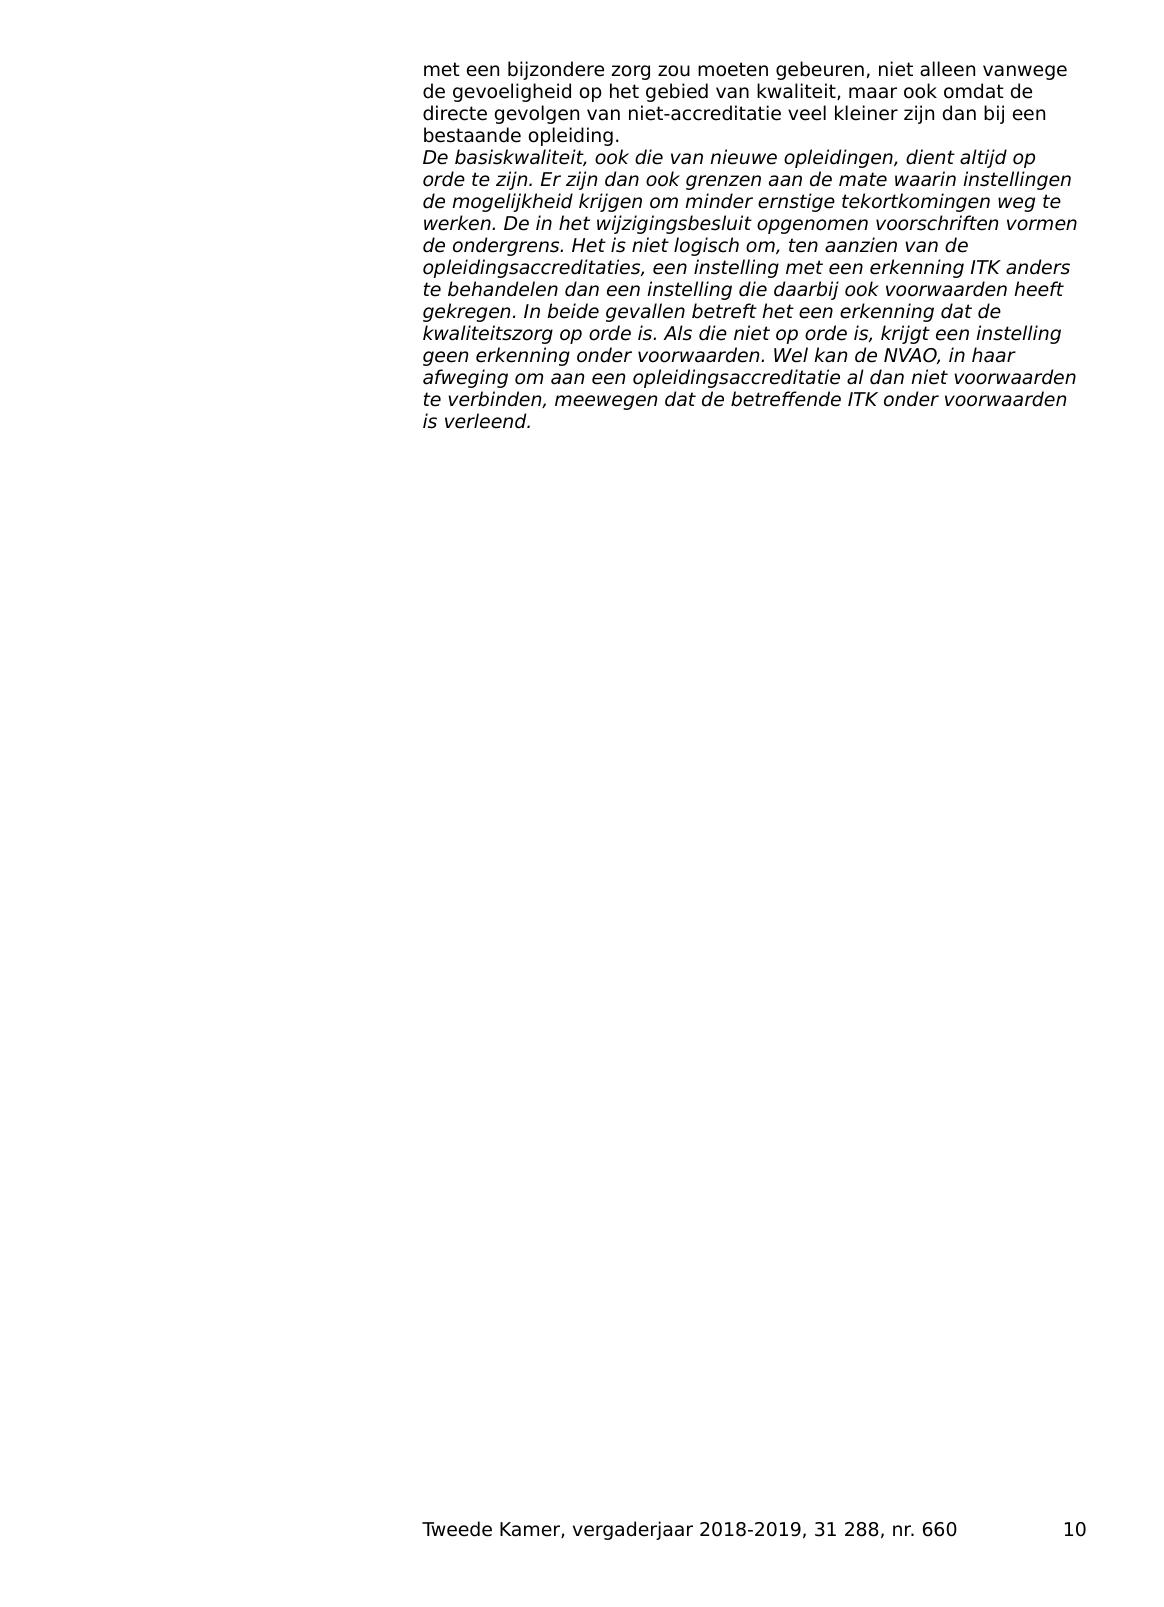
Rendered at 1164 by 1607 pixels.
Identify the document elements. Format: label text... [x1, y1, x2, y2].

text De basiskwaliteit, ook die van nieuwe opleidingen, dient altijd op orde te zijn. Er zijn dan ook grenzen aan de mate waarin instellingen de mogelijkheid krijgen om minder ernstige tekortkomingen weg te werken. De in het wijzigingsbesluit opgenomen voorschriften vormen de ondergrens. Het is niet logisch om, ten aanzien van de opleidingsaccreditaties, een instelling met een erkenning ITK anders te behandelen dan een instelling die daarbij ook voorwaarden heeft gekregen. In beide gevallen betreft het een erkenning dat de kwaliteitszorg op orde is. Als die niet op orde is, krijgt een instelling geen erkenning onder voorwaarden. Wel kan de NVAO, in haar afweging om aan een opleidingsaccreditatie al dan niet voorwaarden te verbinden, meewegen dat de betreffende ITK onder voorwaarden is verleend. [422, 147, 1087, 433]
text met een bijzondere zorg zou moeten gebeuren, niet alleen vanwege de gevoeligheid op het gebied van kwaliteit, maar ook omdat de directe gevolgen van niet-accreditatie veel kleiner zijn dan bij een bestaande opleiding. [422, 59, 1087, 147]
